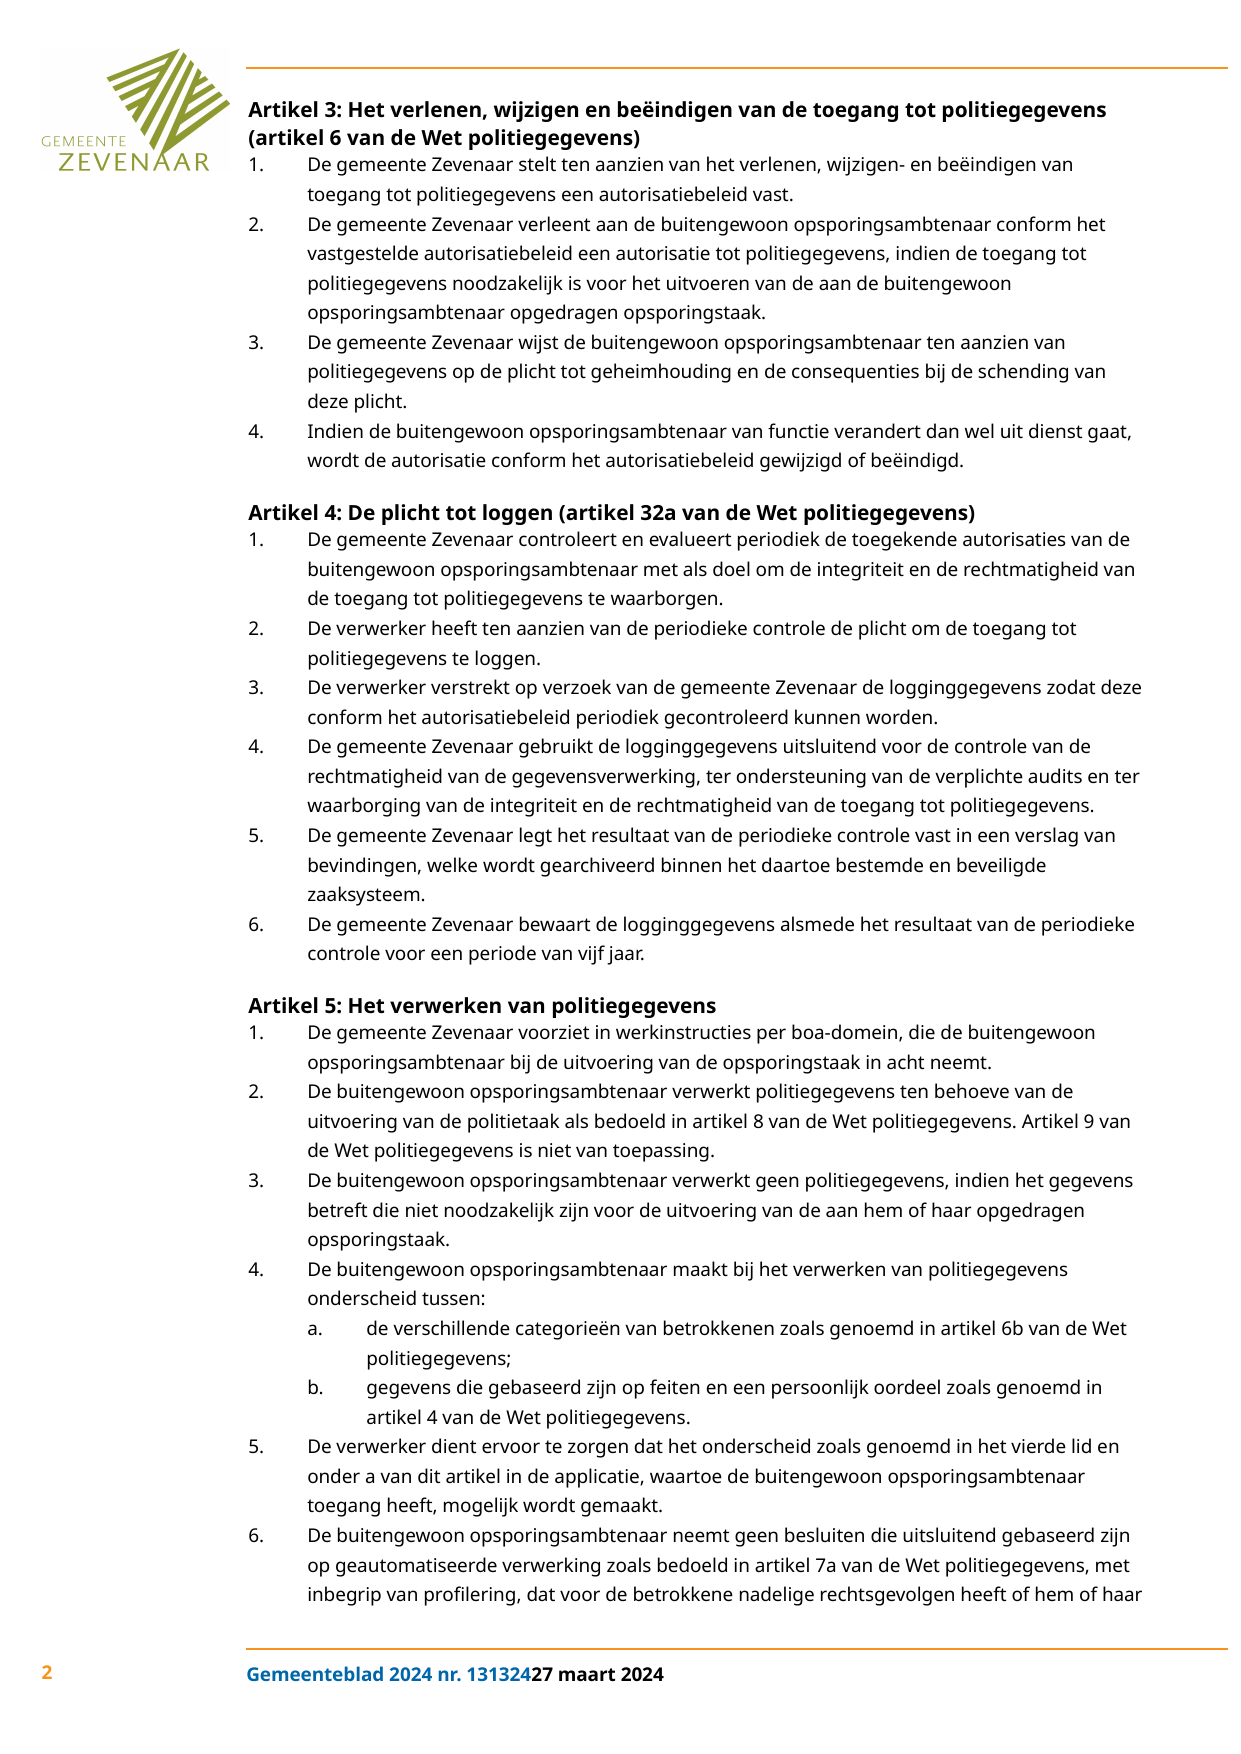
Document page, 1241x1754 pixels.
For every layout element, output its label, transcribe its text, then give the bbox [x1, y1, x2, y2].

picture [41, 47, 231, 172]
list De buitengewoon opsporingsambtenaar neemt geen besluiten die uitsluitend gebaseerd zijn op geautomatiseerde verwerking zoals bedoeld in artikel 7a van de Wet politiegegevens, met inbegrip van profilering, dat voor de betrokkene nadelige rechtsgevolgen heeft of hem of haar [248, 1522, 1152, 1607]
list De gemeente Zevenaar voorziet in werkinstructies per boa-domein, die de buitengewoon opsporingsambtenaar bij de uitvoering van de opsporingstaak in acht neemt. [248, 1019, 1152, 1075]
list De verwerker verstrekt op verzoek van de gemeente Zevenaar de logginggegevens zodat deze conform het autorisatiebeleid periodiek gecontroleerd kunnen worden. [248, 674, 1152, 729]
list De gemeente Zevenaar wijst de buitengewoon opsporingsambtenaar ten aanzien van politiegegevens op de plicht tot geheimhouding en de consequenties bij de schending van deze plicht. [248, 329, 1152, 414]
list De gemeente Zevenaar gebruikt de logginggegevens uitsluitend voor de controle van de rechtmatigheid van de gegevensverwerking, ter ondersteuning van de verplichte audits en ter waarborging van de integriteit en de rechtmatigheid van de toegang tot politiegegevens. [248, 733, 1152, 818]
text Artikel 3: Het verlenen, wijzigen en beëindigen van de toegang tot politiegegevens (artikel 6 van de Wet politiegegevens) [248, 95, 1152, 152]
list De verwerker dient ervoor te zorgen dat het onderscheid zoals genoemd in het vierde lid en onder a van dit artikel in de applicatie, waartoe de buitengewoon opsporingsambtenaar toegang heeft, mogelijk wordt gemaakt. [248, 1433, 1152, 1518]
list De buitengewoon opsporingsambtenaar verwerkt geen politiegegevens, indien het gegevens betreft die niet noodzakelijk zijn voor de uitvoering van de aan hem of haar opgedragen opsporingstaak. [248, 1167, 1152, 1252]
list De verwerker heeft ten aanzien van de periodieke controle de plicht om de toegang tot politiegegevens te loggen. [248, 615, 1152, 670]
list De buitengewoon opsporingsambtenaar verwerkt politiegegevens ten behoeve van de uitvoering van de politietaak als bedoeld in artikel 8 van de Wet politiegegevens. Artikel 9 van de Wet politiegegevens is niet van toepassing. [248, 1078, 1152, 1163]
list De gemeente Zevenaar controleert en evalueert periodiek de toegekende autorisaties van de buitengewoon opsporingsambtenaar met als doel om de integriteit en de rechtmatigheid van de toegang tot politiegegevens te waarborgen. [248, 526, 1152, 611]
list De gemeente Zevenaar bewaart de logginggegevens alsmede het resultaat van de periodieke controle voor een periode van vijf jaar. [248, 911, 1152, 966]
text Artikel 4: De plicht tot loggen (artikel 32a van de Wet politiegegevens) [248, 498, 1152, 526]
list gegevens die gebaseerd zijn op feiten en een persoonlijk oordeel zoals genoemd in artikel 4 van de Wet politiegegevens. [307, 1374, 1152, 1430]
list Indien de buitengewoon opsporingsambtenaar van functie verandert dan wel uit dienst gaat, wordt de autorisatie conform het autorisatiebeleid gewijzigd of beëindigd. [248, 418, 1152, 473]
list De gemeente Zevenaar stelt ten aanzien van het verlenen, wijzigen- en beëindigen van toegang tot politiegegevens een autorisatiebeleid vast. [248, 152, 1152, 207]
list de verschillende categorieën van betrokkenen zoals genoemd in artikel 6b van de Wet politiegegevens; [307, 1315, 1152, 1371]
list De gemeente Zevenaar legt het resultaat van de periodieke controle vast in een verslag van bevindingen, welke wordt gearchiveerd binnen het daartoe bestemde en beveiligde zaaksysteem. [248, 822, 1152, 907]
text Artikel 5: Het verwerken van politiegegevens [248, 991, 1152, 1019]
list De buitengewoon opsporingsambtenaar maakt bij het verwerken van politiegegevens onderscheid tussen: [248, 1256, 1152, 1311]
list De gemeente Zevenaar verleent aan de buitengewoon opsporingsambtenaar conform het vastgestelde autorisatiebeleid een autorisatie tot politiegegevens, indien de toegang tot politiegegevens noodzakelijk is voor het uitvoeren van de aan de buitengewoon opsporingsambtenaar opgedragen opsporingstaak. [248, 211, 1152, 325]
